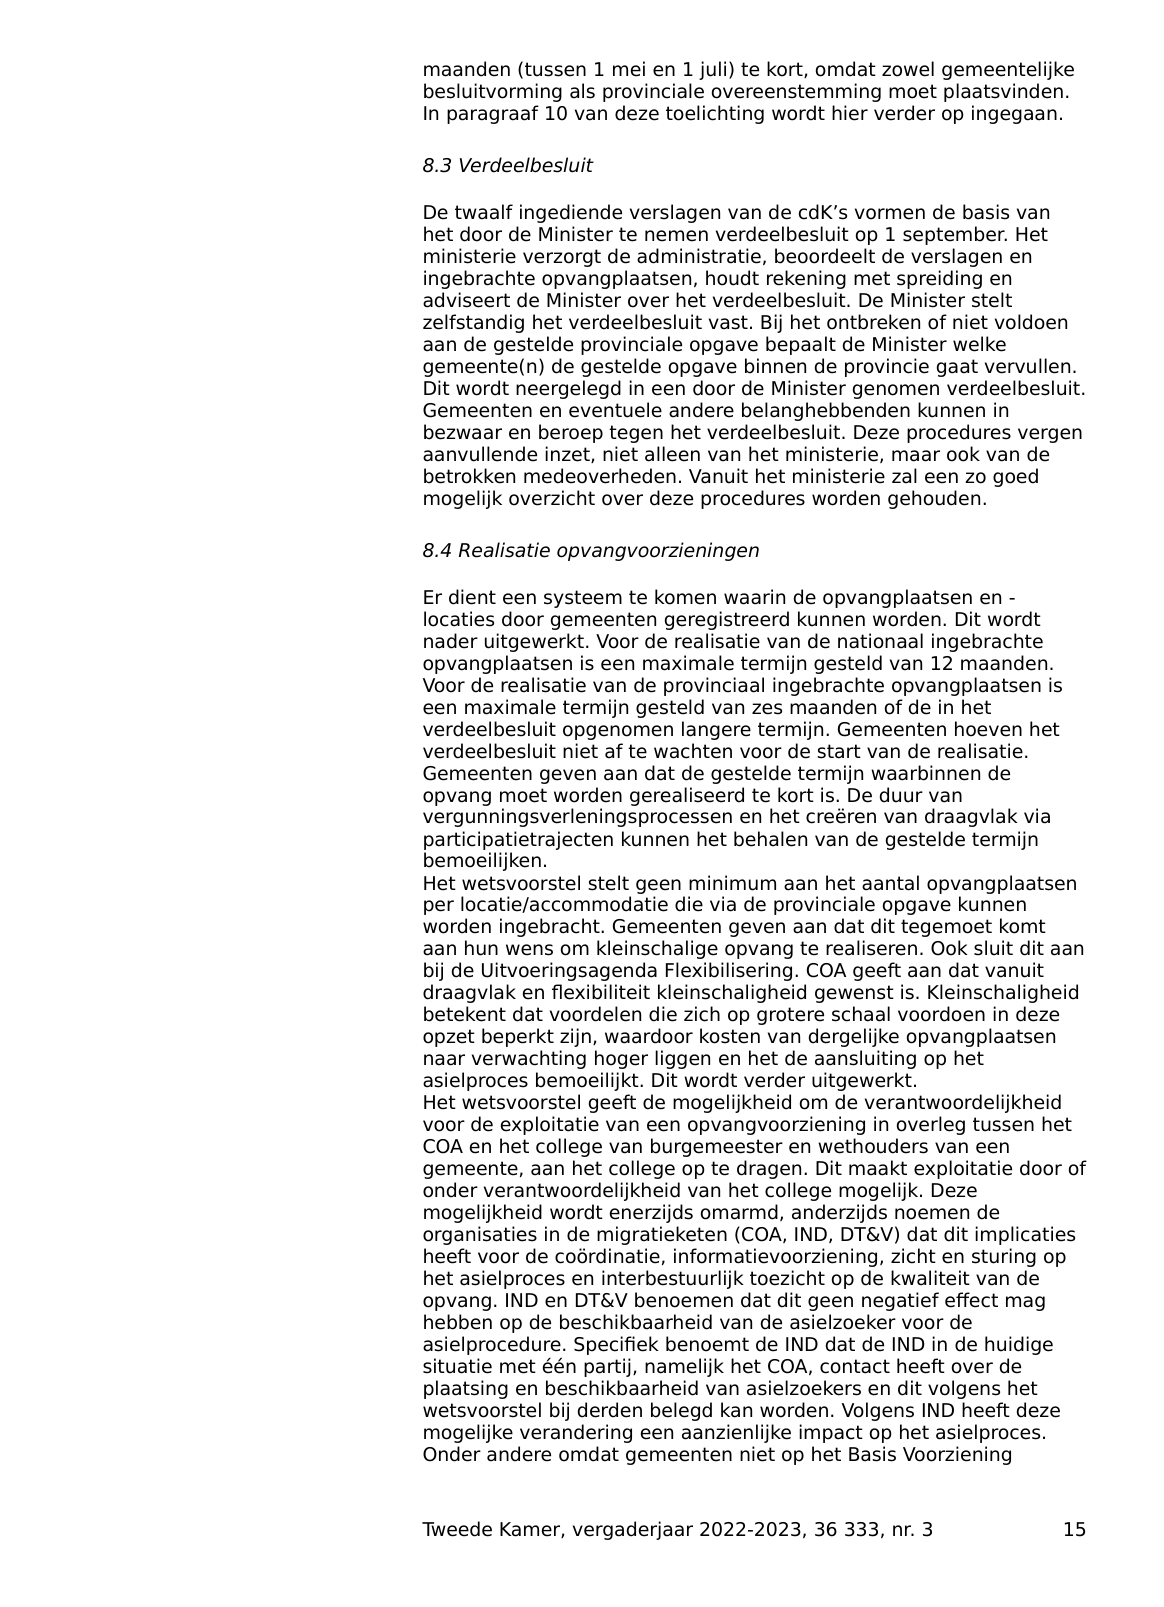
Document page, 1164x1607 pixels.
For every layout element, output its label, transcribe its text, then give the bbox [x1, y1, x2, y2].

text maanden (tussen 1 mei en 1 juli) te kort, omdat zowel gemeentelijke besluitvorming als provinciale overeenstemming moet plaatsvinden. In paragraaf 10 van deze toelichting wordt hier verder op ingegaan. [422, 59, 1087, 125]
text Er dient een systeem te komen waarin de opvangplaatsen en -locaties door gemeenten geregistreerd kunnen worden. Dit wordt nader uitgewerkt. Voor de realisatie van de nationaal ingebrachte opvangplaatsen is een maximale termijn gesteld van 12 maanden. Voor de realisatie van de provinciaal ingebrachte opvangplaatsen is een maximale termijn gesteld van zes maanden of de in het verdeelbesluit opgenomen langere termijn. Gemeenten hoeven het verdeelbesluit niet af te wachten voor de start van de realisatie. Gemeenten geven aan dat de gestelde termijn waarbinnen de opvang moet worden gerealiseerd te kort is. De duur van vergunningsverleningsprocessen en het creëren van draagvlak via participatietrajecten kunnen het behalen van de gestelde termijn bemoeilijken. [422, 587, 1087, 872]
text Het wetsvoorstel stelt geen minimum aan het aantal opvangplaatsen per locatie/accommodatie die via de provinciale opgave kunnen worden ingebracht. Gemeenten geven aan dat dit tegemoet komt aan hun wens om kleinschalige opvang te realiseren. Ook sluit dit aan bij de Uitvoeringsagenda Flexibilisering. COA geeft aan dat vanuit draagvlak en flexibiliteit kleinschaligheid gewenst is. Kleinschaligheid betekent dat voordelen die zich op grotere schaal voordoen in deze opzet beperkt zijn, waardoor kosten van dergelijke opvangplaatsen naar verwachting hoger liggen en het de aansluiting op het asielproces bemoeilijkt. Dit wordt verder uitgewerkt. [422, 872, 1087, 1092]
subtitle 8.3 Verdeelbesluit [422, 155, 1087, 177]
text Het wetsvoorstel geeft de mogelijkheid om de verantwoordelijkheid voor de exploitatie van een opvangvoorziening in overleg tussen het COA en het college van burgemeester en wethouders van een gemeente, aan het college op te dragen. Dit maakt exploitatie door of onder verantwoordelijkheid van het college mogelijk. Deze mogelijkheid wordt enerzijds omarmd, anderzijds noemen de organisaties in de migratieketen (COA, IND, DT&V) dat dit implicaties heeft voor de coördinatie, informatievoorziening, zicht en sturing op het asielproces en interbestuurlijk toezicht op de kwaliteit van de opvang. IND en DT&V benoemen dat dit geen negatief effect mag hebben op de beschikbaarheid van de asielzoeker voor de asielprocedure. Specifiek benoemt de IND dat de IND in de huidige situatie met één partij, namelijk het COA, contact heeft over de plaatsing en beschikbaarheid van asielzoekers en dit volgens het wetsvoorstel bij derden belegd kan worden. Volgens IND heeft deze mogelijke verandering een aanzienlijke impact op het asielproces. Onder andere omdat gemeenten niet op het Basis Voorziening [422, 1092, 1087, 1466]
text De twaalf ingediende verslagen van de cdK’s vormen de basis van het door de Minister te nemen verdeelbesluit op 1 september. Het ministerie verzorgt de administratie, beoordeelt de verslagen en ingebrachte opvangplaatsen, houdt rekening met spreiding en adviseert de Minister over het verdeelbesluit. De Minister stelt zelfstandig het verdeelbesluit vast. Bij het ontbreken of niet voldoen aan de gestelde provinciale opgave bepaalt de Minister welke gemeente(n) de gestelde opgave binnen de provincie gaat vervullen. Dit wordt neergelegd in een door de Minister genomen verdeelbesluit. Gemeenten en eventuele andere belanghebbenden kunnen in bezwaar en beroep tegen het verdeelbesluit. Deze procedures vergen aanvullende inzet, niet alleen van het ministerie, maar ook van de betrokken medeoverheden. Vanuit het ministerie zal een zo goed mogelijk overzicht over deze procedures worden gehouden. [422, 202, 1087, 510]
subtitle 8.4 Realisatie opvangvoorzieningen [422, 540, 1087, 562]
